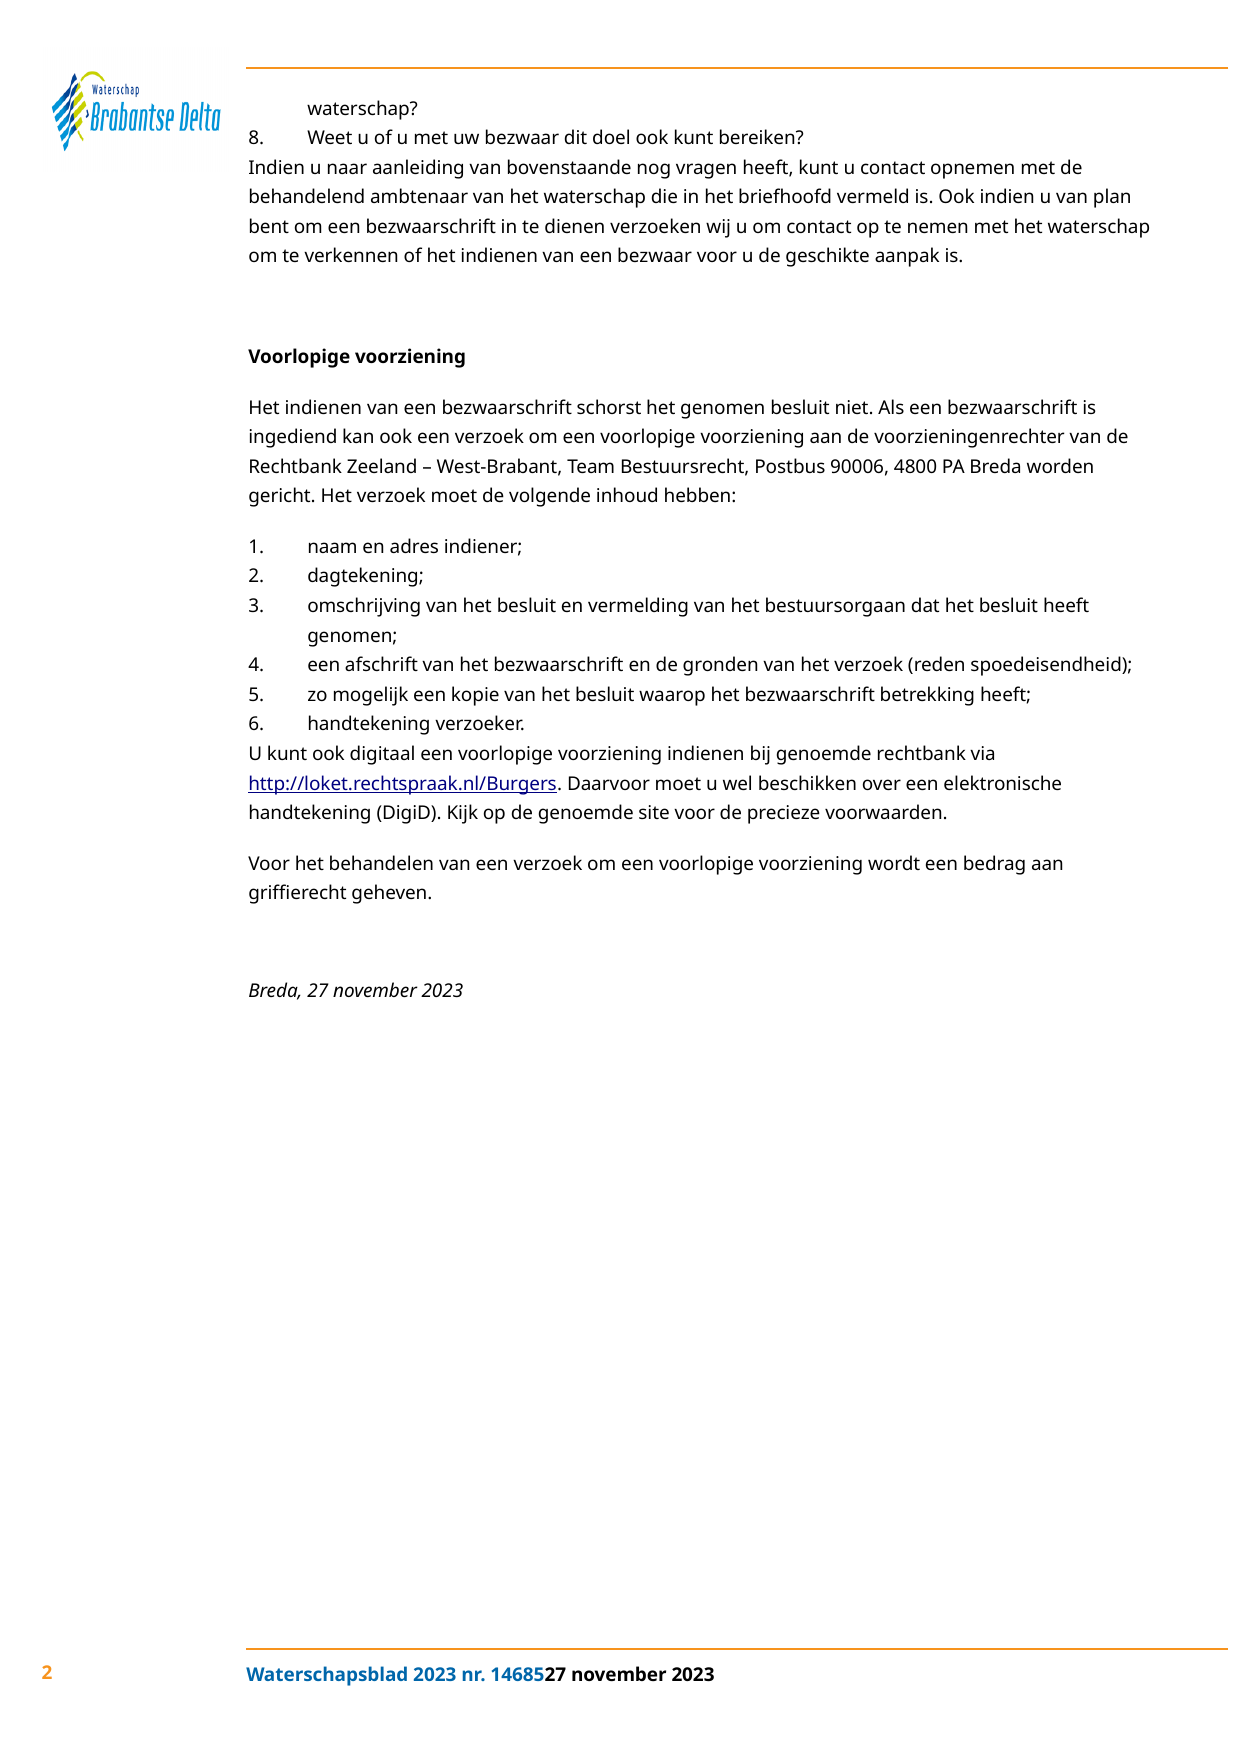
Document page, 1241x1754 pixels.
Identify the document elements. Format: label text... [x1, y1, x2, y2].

list dagtekening; [248, 563, 1152, 588]
text U kunt ook digitaal een voorlopige voorziening indienen bij genoemde rechtbank via http://loket.rechtspraak.nl/Burgers. Daarvoor moet u wel beschikken over een elektronische handtekening (DigiD). Kijk op de genoemde site voor de precieze voorwaarden. [248, 740, 1152, 825]
list zo mogelijk een kopie van het besluit waarop het bezwaarschrift betrekking heeft; [248, 681, 1152, 707]
text Het indienen van een bezwaarschrift schorst het genomen besluit niet. Als een bezwaarschrift is ingediend kan ook een verzoek om een voorlopige voorziening aan de voorzieningenrechter van de Rechtbank Zeeland – West-Brabant, Team Bestuursrecht, Postbus 90006, 4800 PA Breda worden gericht. Het verzoek moet de volgende inhoud hebben: [248, 394, 1152, 508]
list Weet u of u met uw bezwaar dit doel ook kunt bereiken? [248, 124, 1152, 150]
text Voor het behandelen van een verzoek om een voorlopige voorziening wordt een bedrag aan griffierecht geheven. [248, 850, 1152, 905]
list naam en adres indiener; [248, 533, 1152, 559]
list een afschrift van het bezwaarschrift en de gronden van het verzoek (reden spoedeisendheid); [248, 651, 1152, 677]
picture [41, 47, 231, 172]
text Breda, 27 november 2023 [248, 978, 1152, 1003]
list waterschap? [248, 95, 1152, 121]
list handtekening verzoeker. [248, 711, 1152, 736]
text Voorlopige voorziening [248, 343, 1152, 369]
list omschrijving van het besluit en vermelding van het bestuursorgaan dat het besluit heeft genomen; [248, 592, 1152, 648]
text Indien u naar aanleiding van bovenstaande nog vragen heeft, kunt u contact opnemen met de behandelend ambtenaar van het waterschap die in het briefhoofd vermeld is. Ook indien u van plan bent om een bezwaarschrift in te dienen verzoeken wij u om contact op te nemen met het waterschap om te verkennen of het indienen van een bezwaar voor u de geschikte aanpak is. [248, 154, 1152, 268]
